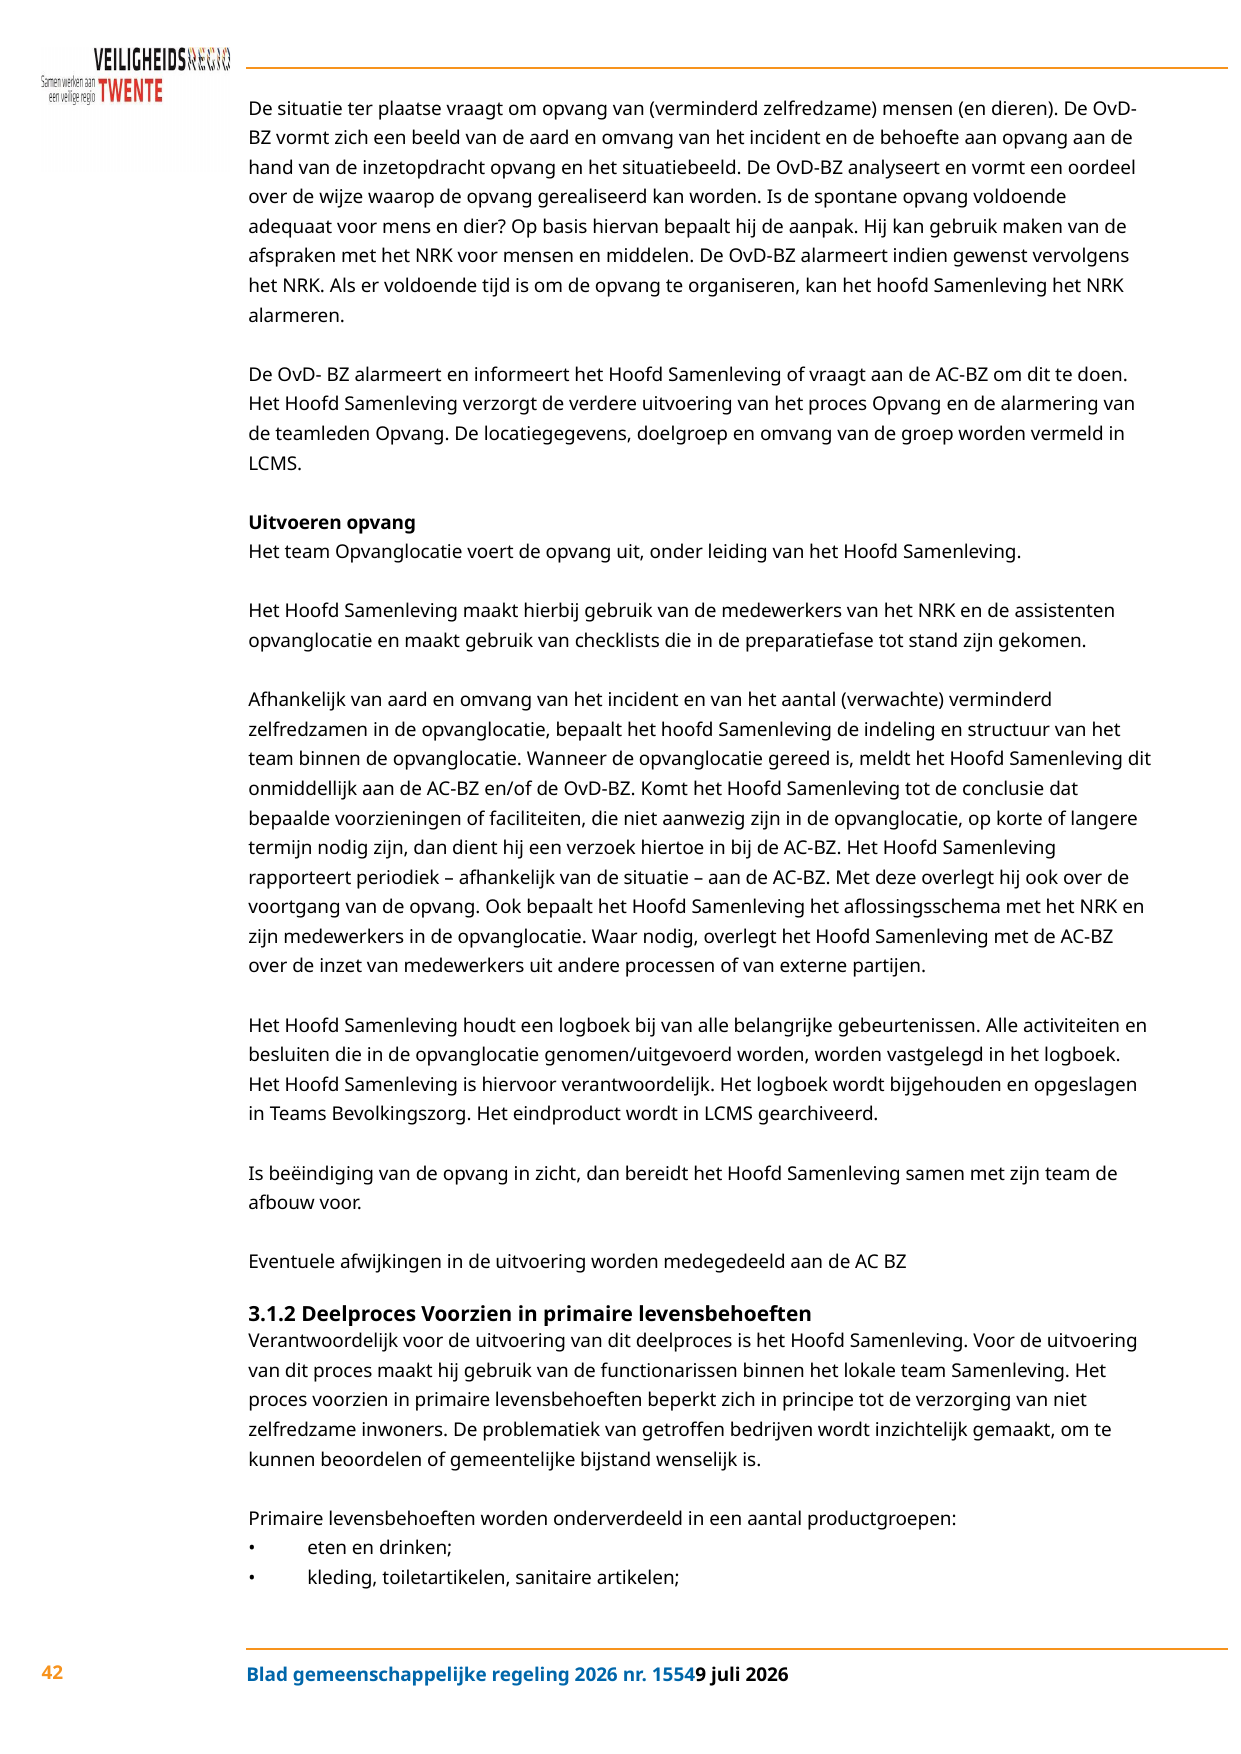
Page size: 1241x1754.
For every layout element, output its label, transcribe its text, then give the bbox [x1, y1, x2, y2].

text Primaire levensbehoeften worden onderverdeeld in een aantal productgroepen: [248, 1505, 1152, 1531]
text Is beëindiging van de opvang in zicht, dan bereidt het Hoofd Samenleving samen met zijn team de afbouw voor. [248, 1160, 1152, 1215]
text Het team Opvanglocatie voert de opvang uit, onder leiding van het Hoofd Samenleving. [248, 538, 1152, 564]
list eten en drinken; [248, 1534, 1152, 1560]
text Het Hoofd Samenleving houdt een logboek bij van alle belangrijke gebeurtenissen. Alle activiteiten en besluiten die in de opvanglocatie genomen/uitgevoerd worden, worden vastgelegd in het logboek. Het Hoofd Samenleving is hiervoor verantwoordelijk. Het logboek wordt bijgehouden en opgeslagen in Teams Bevolkingszorg. Het eindproduct wordt in LCMS gearchiveerd. [248, 1012, 1152, 1126]
list kleding, toiletartikelen, sanitaire artikelen; [248, 1564, 1152, 1590]
text Eventuele afwijkingen in de uitvoering worden medegedeeld aan de AC BZ [248, 1248, 1152, 1274]
text Het Hoofd Samenleving maakt hierbij gebruik van de medewerkers van het NRK en de assistenten opvanglocatie en maakt gebruik van checklists die in de preparatiefase tot stand zijn gekomen. [248, 598, 1152, 653]
text Verantwoordelijk voor de uitvoering van dit deelproces is het Hoofd Samenleving. Voor de uitvoering van dit proces maakt hij gebruik van de functionarissen binnen het lokale team Samenleving. Het proces voorzien in primaire levensbehoeften beperkt zich in principe tot de verzorging van niet zelfredzame inwoners. De problematiek van getroffen bedrijven wordt inzichtelijk gemaakt, om te kunnen beoordelen of gemeentelijke bijstand wenselijk is. [248, 1327, 1152, 1471]
text De situatie ter plaatse vraagt om opvang van (verminderd zelfredzame) mensen (en dieren). De OvD-BZ vormt zich een beeld van de aard en omvang van het incident en de behoefte aan opvang aan de hand van de inzetopdracht opvang en het situatiebeeld. De OvD-BZ analyseert en vormt een oordeel over de wijze waarop de opvang gerealiseerd kan worden. Is de spontane opvang voldoende adequaat voor mens en dier? Op basis hiervan bepaalt hij de aanpak. Hij kan gebruik maken van de afspraken met het NRK voor mensen en middelen. De OvD-BZ alarmeert indien gewenst vervolgens het NRK. Als er voldoende tijd is om de opvang te organiseren, kan het hoofd Samenleving het NRK alarmeren. [248, 95, 1152, 328]
text 3.1.2 Deelproces Voorzien in primaire levensbehoeften [248, 1299, 1152, 1327]
text Afhankelijk van aard en omvang van het incident en van het aantal (verwachte) verminderd zelfredzamen in de opvanglocatie, bepaalt het hoofd Samenleving de indeling en structuur van het team binnen de opvanglocatie. Wanneer de opvanglocatie gereed is, meldt het Hoofd Samenleving dit onmiddellijk aan de AC-BZ en/of de OvD-BZ. Komt het Hoofd Samenleving tot de conclusie dat bepaalde voorzieningen of faciliteiten, die niet aanwezig zijn in de opvanglocatie, op korte of langere termijn nodig zijn, dan dient hij een verzoek hiertoe in bij de AC-BZ. Het Hoofd Samenleving rapporteert periodiek – afhankelijk van de situatie – aan de AC-BZ. Met deze overlegt hij ook over de voortgang van de opvang. Ook bepaalt het Hoofd Samenleving het aflossingsschema met het NRK en zijn medewerkers in de opvanglocatie. Waar nodig, overlegt het Hoofd Samenleving met de AC-BZ over de inzet van medewerkers uit andere processen of van externe partijen. [248, 686, 1152, 978]
text De OvD- BZ alarmeert en informeert het Hoofd Samenleving of vraagt aan de AC-BZ om dit te doen. Het Hoofd Samenleving verzorgt de verdere uitvoering van het proces Opvang en de alarmering van de teamleden Opvang. De locatiegegevens, doelgroep en omvang van de groep worden vermeld in LCMS. [248, 361, 1152, 476]
text Uitvoeren opvang [248, 509, 1152, 535]
picture [41, 47, 231, 172]
